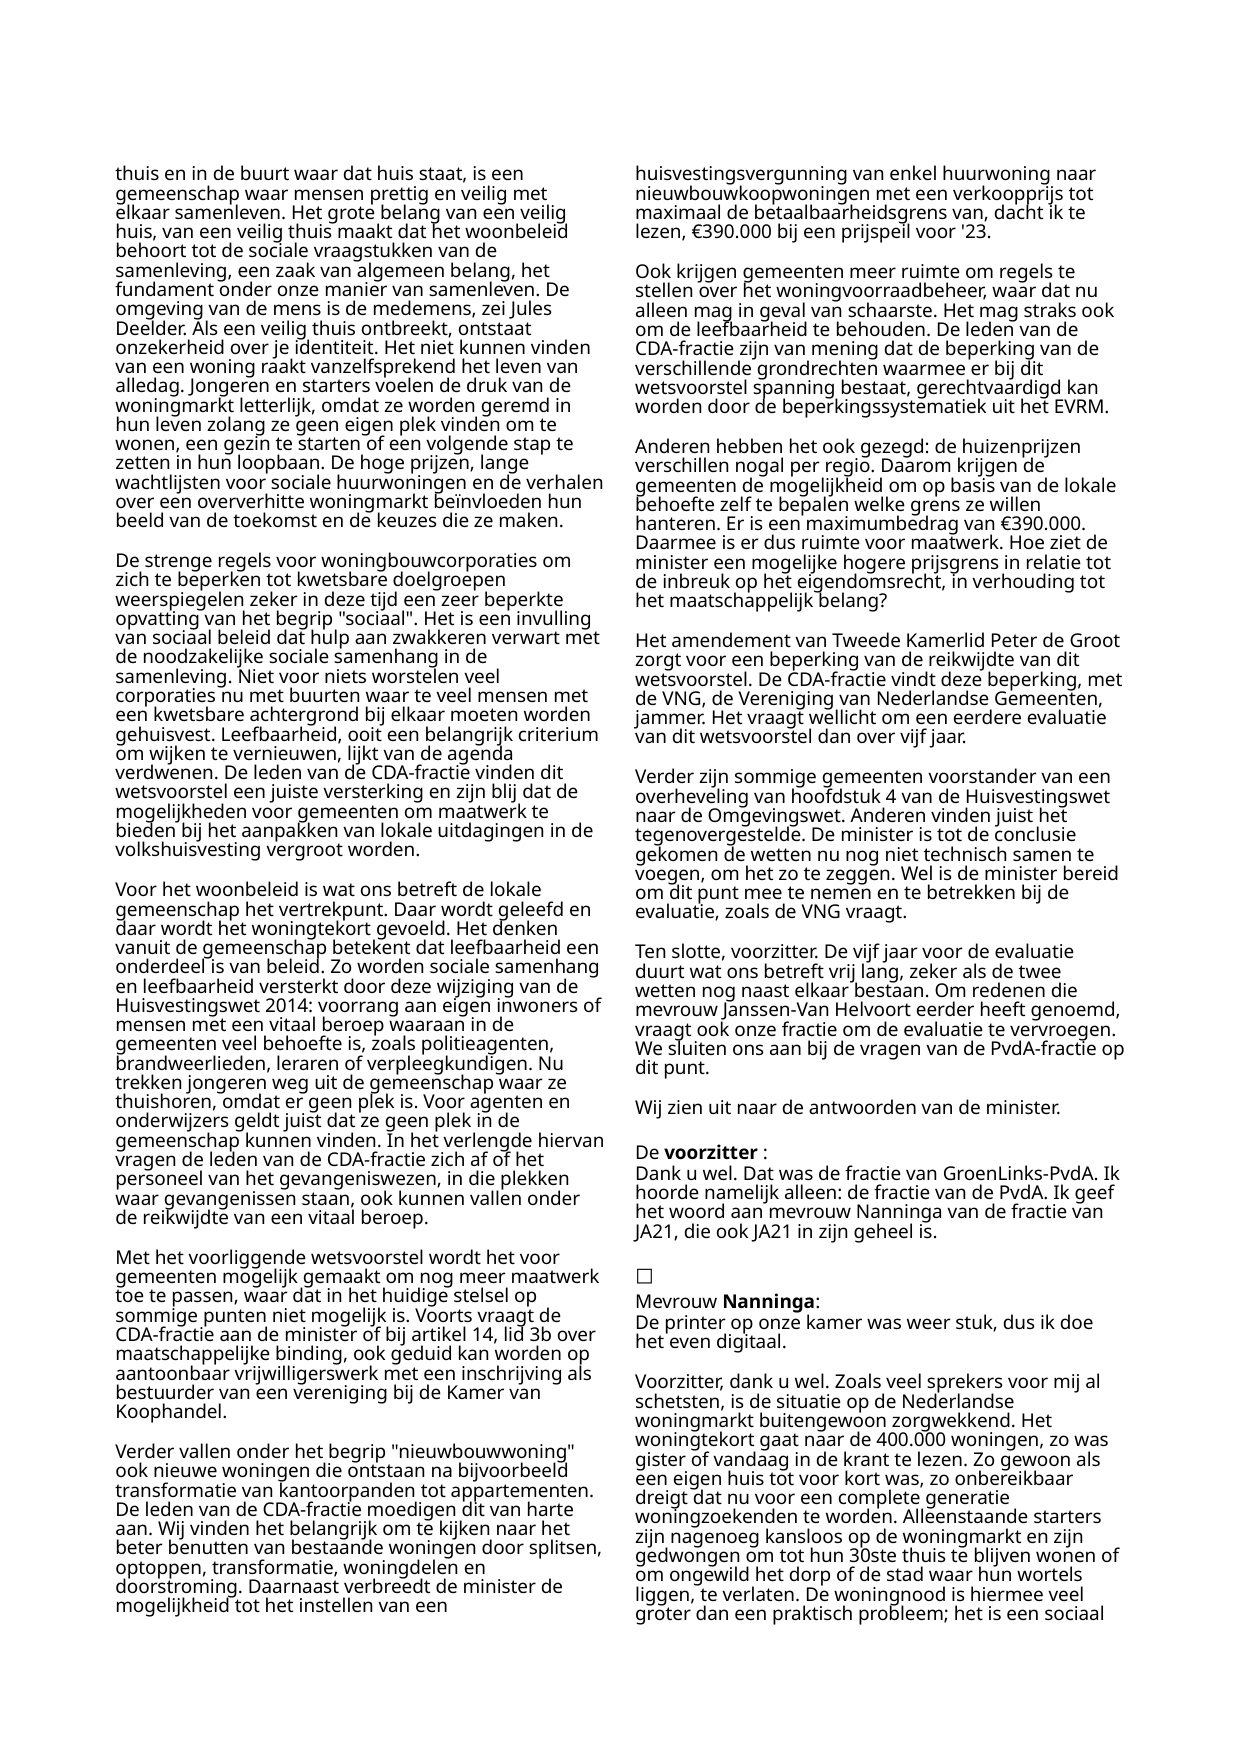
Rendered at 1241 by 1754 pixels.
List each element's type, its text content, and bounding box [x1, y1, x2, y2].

text Ten slotte, voorzitter. De vijf jaar voor de evaluatie duurt wat ons betreft vrij lang, zeker als de twee wetten nog naast elkaar bestaan. Om redenen die mevrouw Janssen-Van Helvoort eerder heeft genoemd, vraagt ook onze fractie om de evaluatie te vervroegen. We sluiten ons aan bij de vragen van de PvdA-fractie op dit punt. [635, 943, 1125, 1078]
text huisvestingsvergunning van enkel huurwoning naar nieuwbouwkoopwoningen met een verkoopprijs tot maximaal de betaalbaarheidsgrens van, dacht ik te lezen, €390.000 bij een prijspeil voor '23. [635, 165, 1125, 242]
text Wij zien uit naar de antwoorden van de minister. [635, 1099, 1125, 1118]
text Het amendement van Tweede Kamerlid Peter de Groot zorgt voor een beperking van de reikwijdte van dit wetsvoorstel. De CDA-fractie vindt deze beperking, met de VNG, de Vereniging van Nederlandse Gemeenten, jammer. Het vraagt wellicht om een eerdere evaluatie van dit wetsvoorstel dan over vijf jaar. [635, 632, 1125, 748]
text De printer op onze kamer was weer stuk, dus ik doe het even digitaal. [635, 1314, 1125, 1353]
text thuis en in de buurt waar dat huis staat, is een gemeenschap waar mensen prettig en veilig met elkaar samenleven. Het grote belang van een veilig huis, van een veilig thuis maakt dat het woonbeleid behoort tot de sociale vraagstukken van de samenleving, een zaak van algemeen belang, het fundament onder onze manier van samenleven. De omgeving van de mens is de medemens, zei Jules Deelder. Als een veilig thuis ontbreekt, ontstaat onzekerheid over je identiteit. Het niet kunnen vinden van een woning raakt vanzelfsprekend het leven van alledag. Jongeren en starters voelen de druk van de woningmarkt letterlijk, omdat ze worden geremd in hun leven zolang ze geen eigen plek vinden om te wonen, een gezin te starten of een volgende stap te zetten in hun loopbaan. De hoge prijzen, lange wachtlijsten voor sociale huurwoningen en de verhalen over een oververhitte woningmarkt beïnvloeden hun beeld van de toekomst en de keuzes die ze maken. [115, 165, 605, 531]
text Ook krijgen gemeenten meer ruimte om regels te stellen over het woningvoorraadbeheer, waar dat nu alleen mag in geval van schaarste. Het mag straks ook om de leefbaarheid te behouden. De leden van de CDA-fractie zijn van mening dat de beperking van de verschillende grondrechten waarmee er bij dit wetsvoorstel spanning bestaat, gerechtvaardigd kan worden door de beperkingssystematiek uit het EVRM. [635, 263, 1125, 417]
text Anderen hebben het ook gezegd: de huizenprijzen verschillen nogal per regio. Daarom krijgen de gemeenten de mogelijkheid om op basis van de lokale behoefte zelf te bepalen welke grens ze willen hanteren. Er is een maximumbedrag van €390.000. Daarmee is er dus ruimte voor maatwerk. Hoe ziet de minister een mogelijke hogere prijsgrens in relatie tot de inbreuk op het eigendomsrecht, in verhouding tot het maatschappelijk belang? [635, 438, 1125, 611]
text Verder vallen onder het begrip "nieuwbouwwoning" ook nieuwe woningen die ontstaan na bijvoorbeeld transformatie van kantoorpanden tot appartementen. De leden van de CDA-fractie moedigen dit van harte aan. Wij vinden het belangrijk om te kijken naar het beter benutten van bestaande woningen door splitsen, optoppen, transformatie, woningdelen en doorstroming. Daarnaast verbreedt de minister de mogelijkheid tot het instellen van een [115, 1443, 605, 1616]
text Mevrouw Nanninga: [635, 1288, 1125, 1314]
text Verder zijn sommige gemeenten voorstander van een overheveling van hoofdstuk 4 van de Huisvestingswet naar de Omgevingswet. Anderen vinden juist het tegenovergestelde. De minister is tot de conclusie gekomen de wetten nu nog niet technisch samen te voegen, om het zo te zeggen. Wel is de minister bereid om dit punt mee te nemen en te betrekken bij de evaluatie, zoals de VNG vraagt. [635, 768, 1125, 923]
text De strenge regels voor woningbouwcorporaties om zich te beperken tot kwetsbare doelgroepen weerspiegelen zeker in deze tijd een zeer beperkte opvatting van het begrip "sociaal". Het is een invulling van sociaal beleid dat hulp aan zwakkeren verwart met de noodzakelijke sociale samenhang in de samenleving. Niet voor niets worstelen veel corporaties nu met buurten waar te veel mensen met een kwetsbare achtergrond bij elkaar moeten worden gehuisvest. Leefbaarheid, ooit een belangrijk criterium om wijken te vernieuwen, lijkt van de agenda verdwenen. De leden van de CDA-fractie vinden dit wetsvoorstel een juiste versterking en zijn blij dat de mogelijkheden voor gemeenten om maatwerk te bieden bij het aanpakken van lokale uitdagingen in de volkshuisvesting vergroot worden. [115, 552, 605, 861]
text Dank u wel. Dat was de fractie van GroenLinks-PvdA. Ik hoorde namelijk alleen: de fractie van de PvdA. Ik geef het woord aan mevrouw Nanninga van de fractie van JA21, die ook JA21 in zijn geheel is. [635, 1165, 1125, 1242]
text Voorzitter, dank u wel. Zoals veel sprekers voor mij al schetsten, is de situatie op de Nederlandse woningmarkt buitengewoon zorgwekkend. Het woningtekort gaat naar de 400.000 woningen, zo was gister of vandaag in de krant te lezen. Zo gewoon als een eigen huis tot voor kort was, zo onbereikbaar dreigt dat nu voor een complete generatie woningzoekenden te worden. Alleenstaande starters zijn nagenoeg kansloos op de woningmarkt en zijn gedwongen om tot hun 30ste thuis te blijven wonen of om ongewild het dorp of de stad waar hun wortels liggen, te verlaten. De woningnood is hiermee veel groter dan een praktisch probleem; het is een sociaal [635, 1373, 1125, 1624]
text De voorzitter : [635, 1139, 1125, 1165]
text Voor het woonbeleid is wat ons betreft de lokale gemeenschap het vertrekpunt. Daar wordt geleefd en daar wordt het woningtekort gevoeld. Het denken vanuit de gemeenschap betekent dat leefbaarheid een onderdeel is van beleid. Zo worden sociale samenhang en leefbaarheid versterkt door deze wijziging van de Huisvestingswet 2014: voorrang aan eigen inwoners of mensen met een vitaal beroep waaraan in de gemeenten veel behoefte is, zoals politieagenten, brandweerlieden, leraren of verpleegkundigen. Nu trekken jongeren weg uit de gemeenschap waar ze thuishoren, omdat er geen plek is. Voor agenten en onderwijzers geldt juist dat ze geen plek in de gemeenschap kunnen vinden. In het verlengde hiervan vragen de leden van de CDA-fractie zich af of het personeel van het gevangeniswezen, in die plekken waar gevangenissen staan, ook kunnen vallen onder de reikwijdte van een vitaal beroep. [115, 881, 605, 1228]
text Met het voorliggende wetsvoorstel wordt het voor gemeenten mogelijk gemaakt om nog meer maatwerk toe te passen, waar dat in het huidige stelsel op sommige punten niet mogelijk is. Voorts vraagt de CDA-fractie aan de minister of bij artikel 14, lid 3b over maatschappelijke binding, ook geduid kan worden op aantoonbaar vrijwilligerswerk met een inschrijving als bestuurder van een vereniging bij de Kamer van Koophandel. [115, 1249, 605, 1422]
text ⬜ [635, 1263, 1125, 1288]
